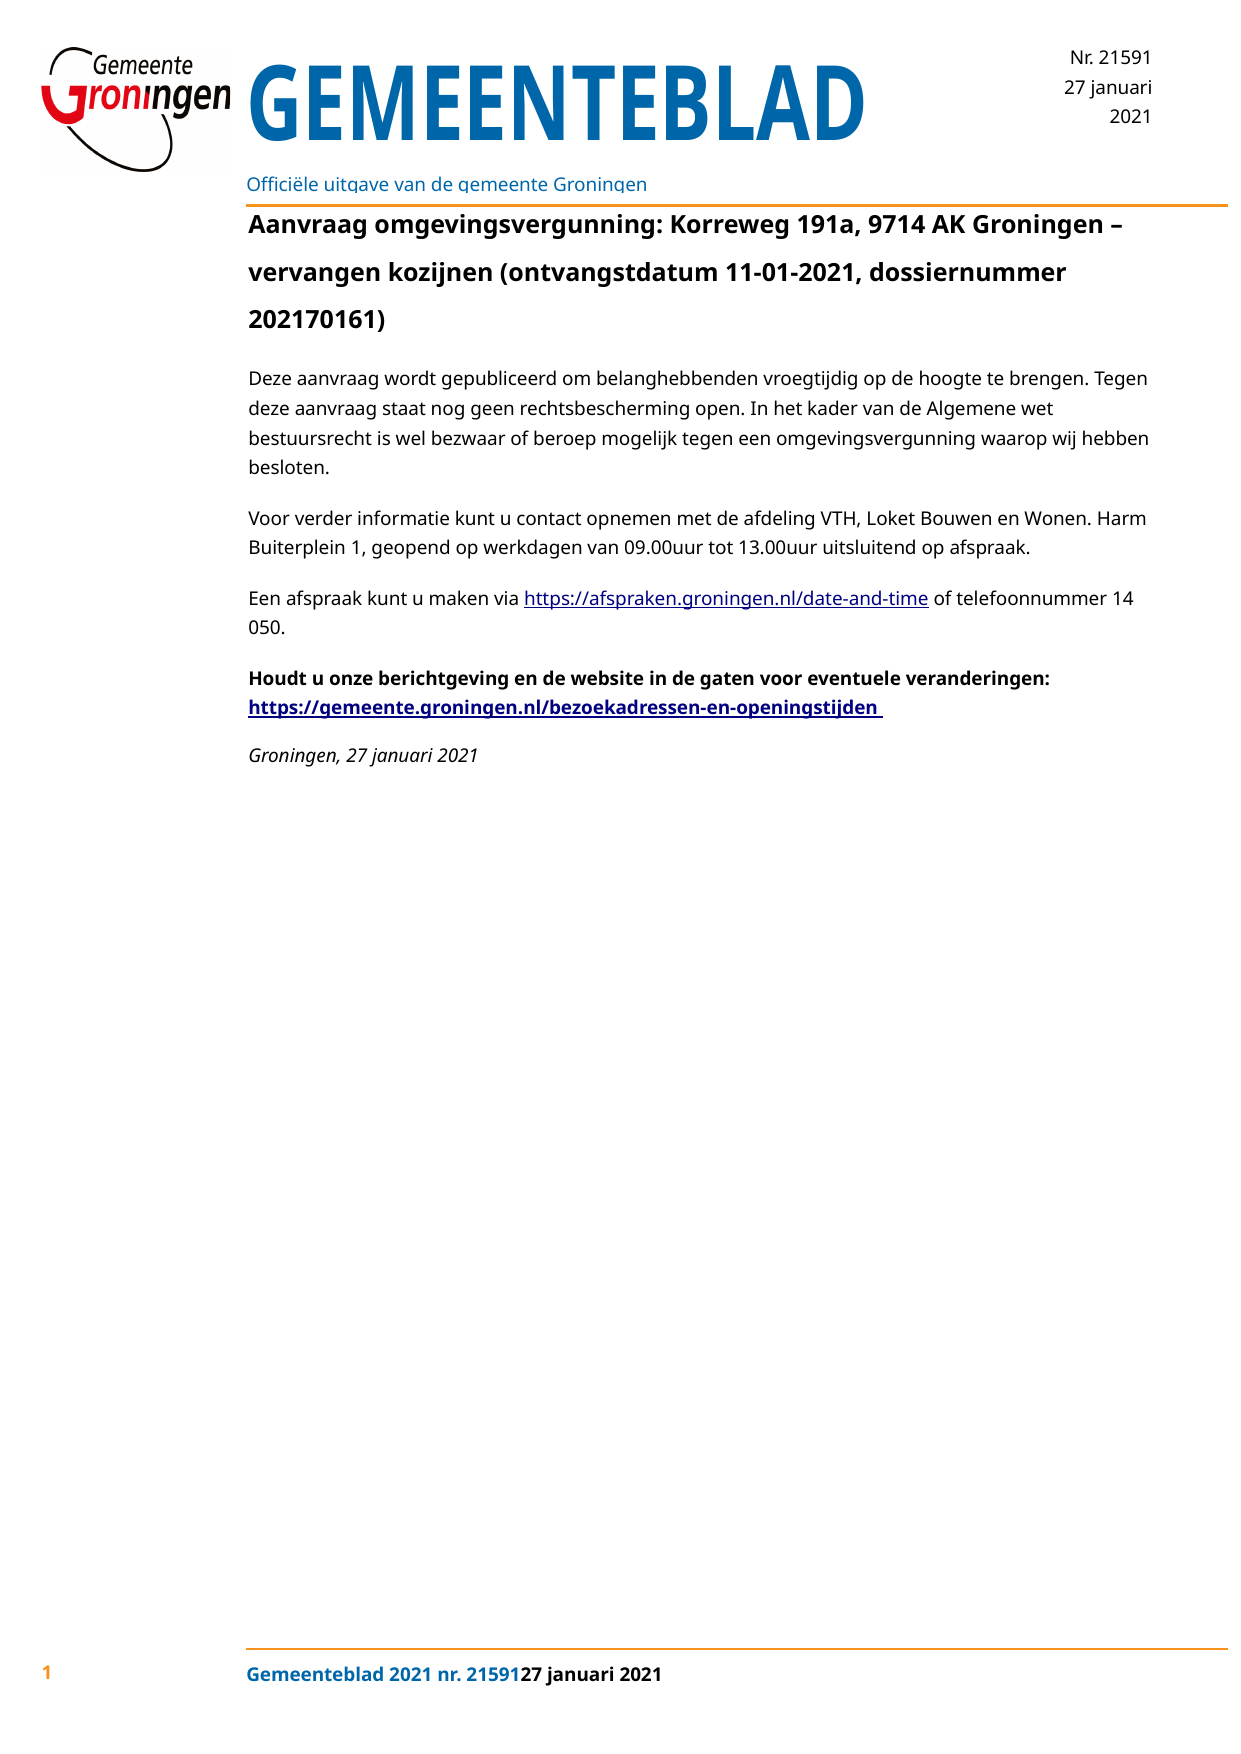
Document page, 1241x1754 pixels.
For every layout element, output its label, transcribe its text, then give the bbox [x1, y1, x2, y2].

text Een afspraak kunt u maken via https://afspraken.groningen.nl/date-and-time of telefoonnummer 14 050. [248, 585, 1152, 640]
text Houdt u onze berichtgeving en de website in de gaten voor eventuele veranderingen: https://gemeente.groningen.nl/bezoekadressen-en-openingstijden [248, 665, 1152, 720]
text Voor verder informatie kunt u contact opnemen met de afdeling VTH, Loket Bouwen en Wonen. Harm Buiterplein 1, geopend op werkdagen van 09.00uur tot 13.00uur uitsluitend op afspraak. [248, 505, 1152, 560]
picture [41, 47, 231, 172]
text Groningen, 27 januari 2021 [248, 742, 1152, 768]
text Aanvraag omgevingsvergunning: Korreweg 191a, 9714 AK Groningen – vervangen kozijnen (ontvangstdatum 11-01-2021, dossiernummer 202170161) [248, 207, 1152, 336]
text Deze aanvraag wordt gepubliceerd om belanghebbenden vroegtijdig op de hoogte te brengen. Tegen deze aanvraag staat nog geen rechtsbescherming open. In het kader van de Algemene wet bestuursrecht is wel bezwaar of beroep mogelijk tegen een omgevingsvergunning waarop wij hebben besloten. [248, 366, 1152, 480]
